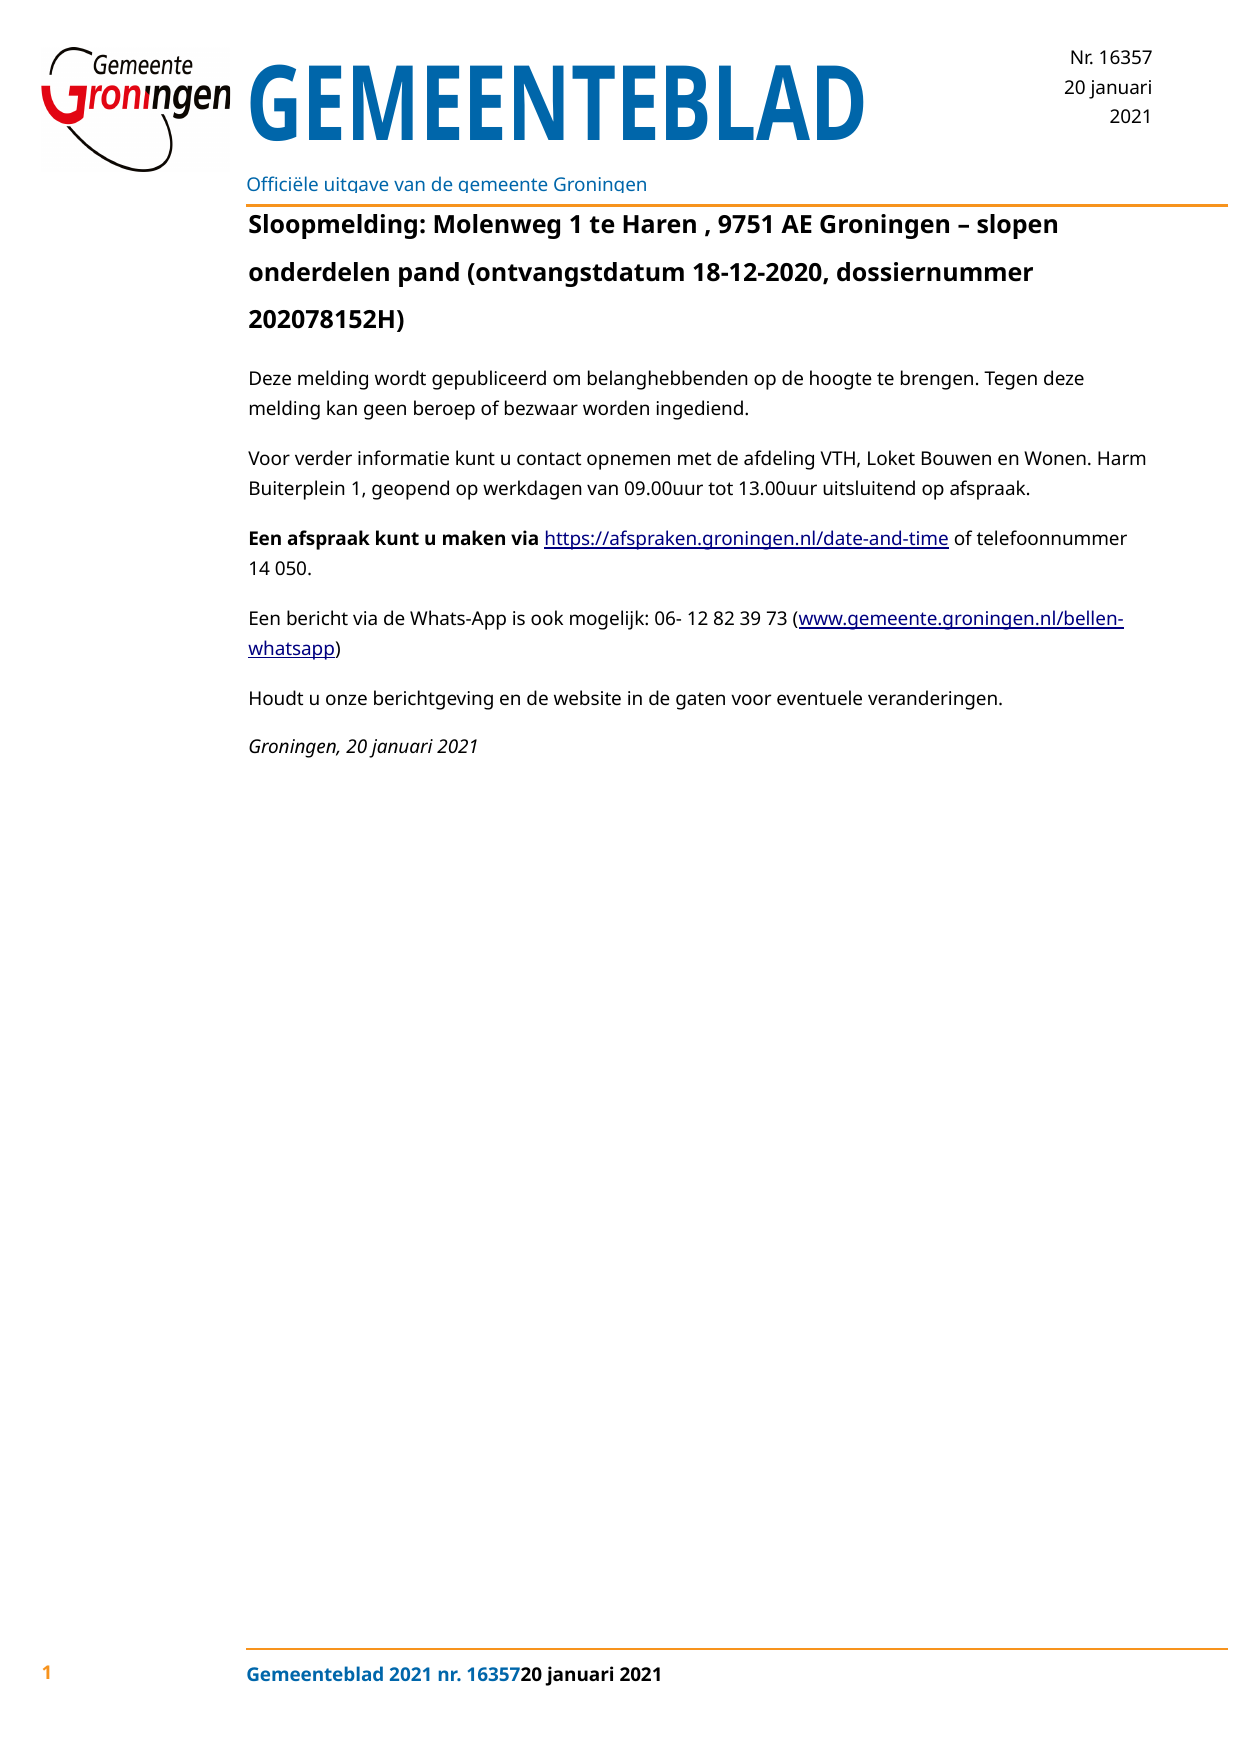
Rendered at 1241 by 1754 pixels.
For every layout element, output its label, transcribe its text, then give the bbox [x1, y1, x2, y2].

text Een afspraak kunt u maken via https://afspraken.groningen.nl/date-and-time of telefoonnummer 14 050. [248, 526, 1152, 581]
text Sloopmelding: Molenweg 1 te Haren , 9751 AE Groningen – slopen onderdelen pand (ontvangstdatum 18-12-2020, dossiernummer 202078152H) [248, 207, 1152, 336]
text Deze melding wordt gepubliceerd om belanghebbenden op de hoogte te brengen. Tegen deze melding kan geen beroep of bezwaar worden ingediend. [248, 366, 1152, 421]
text Houdt u onze berichtgeving en de website in de gaten voor eventuele veranderingen. [248, 686, 1152, 711]
text Groningen, 20 januari 2021 [248, 733, 1152, 759]
text Een bericht via de Whats-App is ook mogelijk: 06- 12 82 39 73 (www.gemeente.groningen.nl/bellen-whatsapp) [248, 606, 1152, 661]
picture [41, 47, 231, 172]
text Voor verder informatie kunt u contact opnemen met de afdeling VTH, Loket Bouwen en Wonen. Harm Buiterplein 1, geopend op werkdagen van 09.00uur tot 13.00uur uitsluitend op afspraak. [248, 446, 1152, 501]
